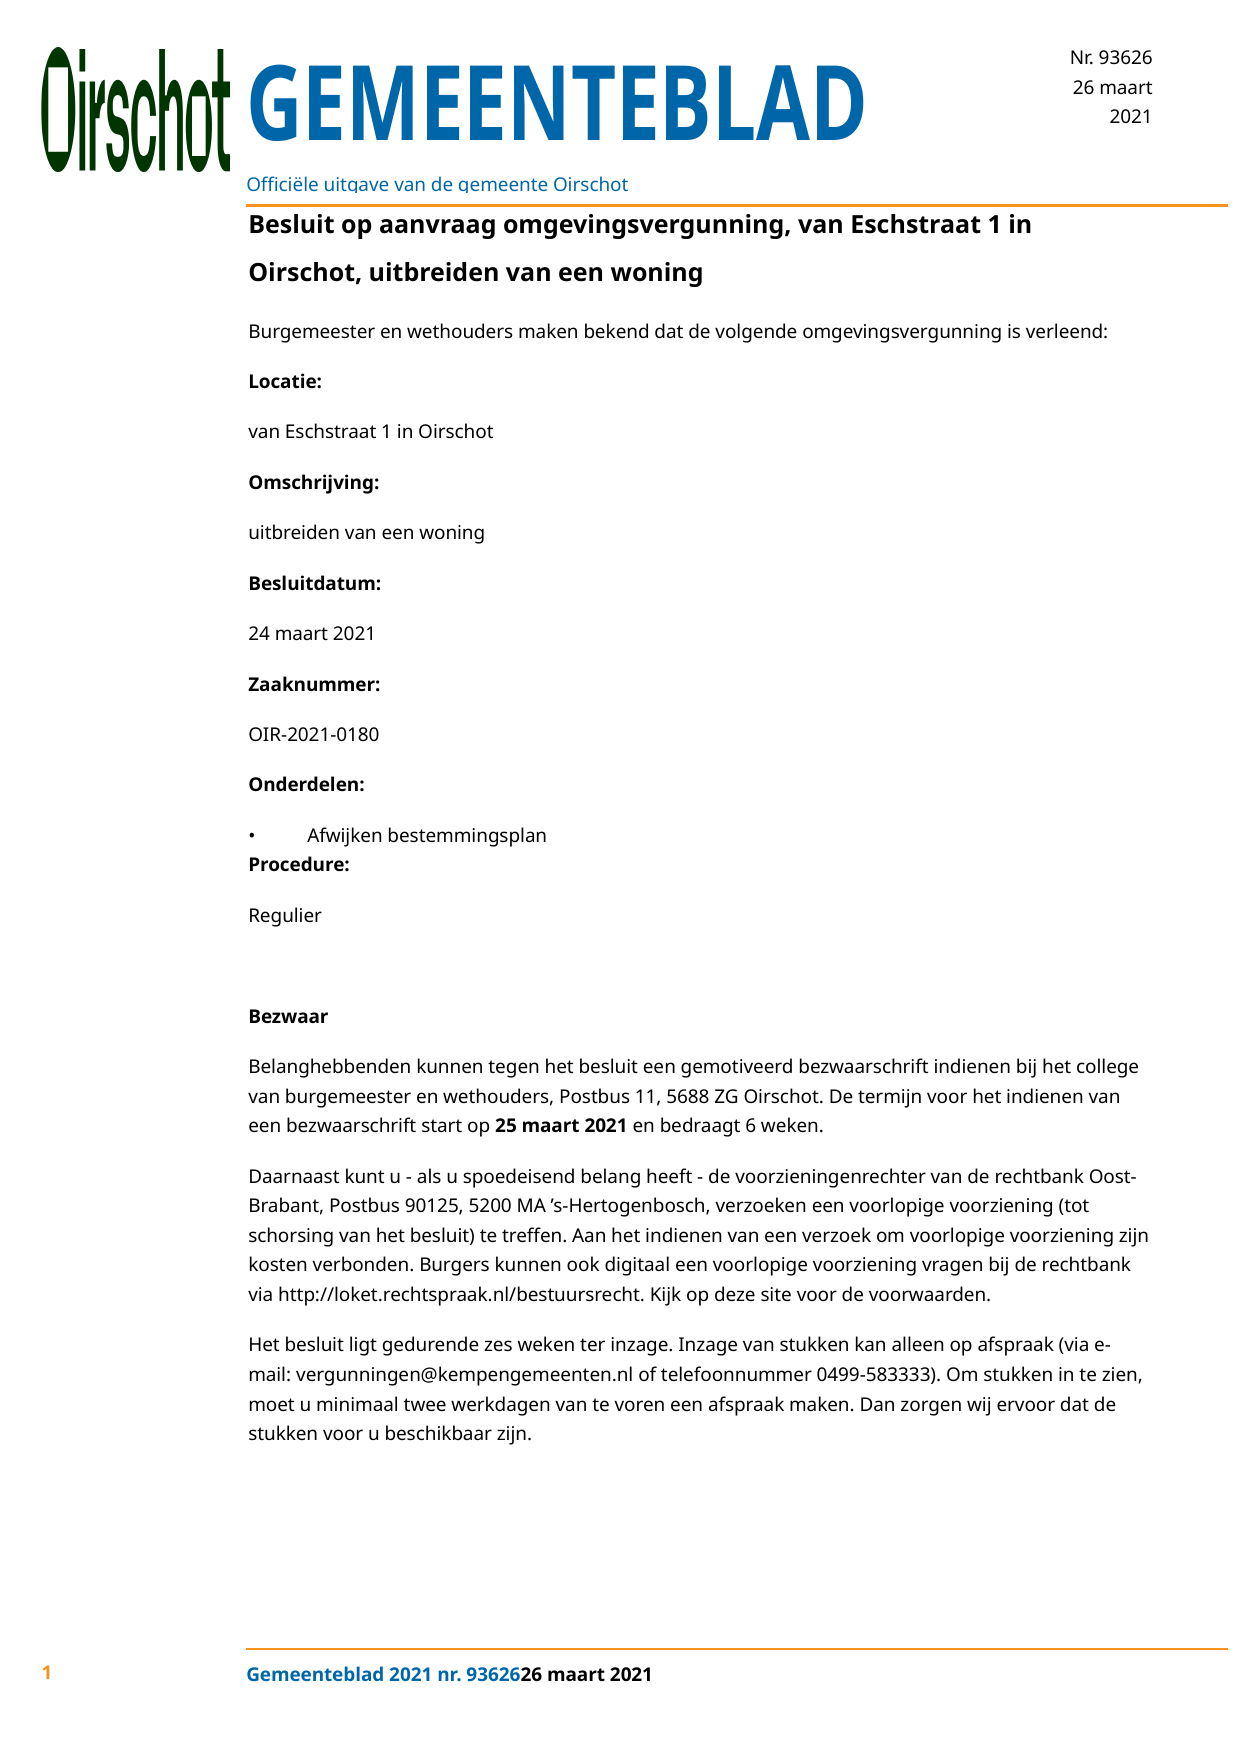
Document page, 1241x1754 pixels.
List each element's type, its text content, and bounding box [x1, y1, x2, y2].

text Omschrijving: [248, 469, 1152, 495]
text Onderdelen: [248, 772, 1152, 797]
text van Eschstraat 1 in Oirschot [248, 419, 1152, 444]
text Burgemeester en wethouders maken bekend dat de volgende omgevingsvergunning is verleend: [248, 318, 1152, 344]
text Zaaknummer: [248, 671, 1152, 697]
list Afwijken bestemmingsplan [248, 822, 1152, 848]
text Bezwaar [248, 1003, 1152, 1029]
picture [41, 47, 231, 172]
text OIR-2021-0180 [248, 721, 1152, 747]
text Belanghebbenden kunnen tegen het besluit een gemotiveerd bezwaarschrift indienen bij het college van burgemeester en wethouders, Postbus 11, 5688 ZG Oirschot. De termijn voor het indienen van een bezwaarschrift start op 25 maart 2021 en bedraagt 6 weken. [248, 1053, 1152, 1138]
text Het besluit ligt gedurende zes weken ter inzage. Inzage van stukken kan alleen op afspraak (via e-mail: vergunningen@kempengemeenten.nl of telefoonnummer 0499-583333). Om stukken in te zien, moet u minimaal twee werkdagen van te voren een afspraak maken. Dan zorgen wij ervoor dat de stukken voor u beschikbaar zijn. [248, 1332, 1152, 1446]
text Regulier [248, 902, 1152, 928]
text Besluitdatum: [248, 570, 1152, 596]
text Locatie: [248, 368, 1152, 394]
text Procedure: [248, 852, 1152, 877]
text Besluit op aanvraag omgevingsvergunning, van Eschstraat 1 in Oirschot, uitbreiden van een woning [248, 207, 1152, 288]
text Daarnaast kunt u - als u spoedeisend belang heeft - de voorzieningenrechter van de rechtbank Oost-Brabant, Postbus 90125, 5200 MA ’s-Hertogenbosch, verzoeken een voorlopige voorziening (tot schorsing van het besluit) te treffen. Aan het indienen van een verzoek om voorlopige voorziening zijn kosten verbonden. Burgers kunnen ook digitaal een voorlopige voorziening vragen bij de rechtbank via http://loket.rechtspraak.nl/bestuursrecht. Kijk op deze site voor de voorwaarden. [248, 1163, 1152, 1307]
text 24 maart 2021 [248, 620, 1152, 646]
text uitbreiden van een woning [248, 519, 1152, 545]
